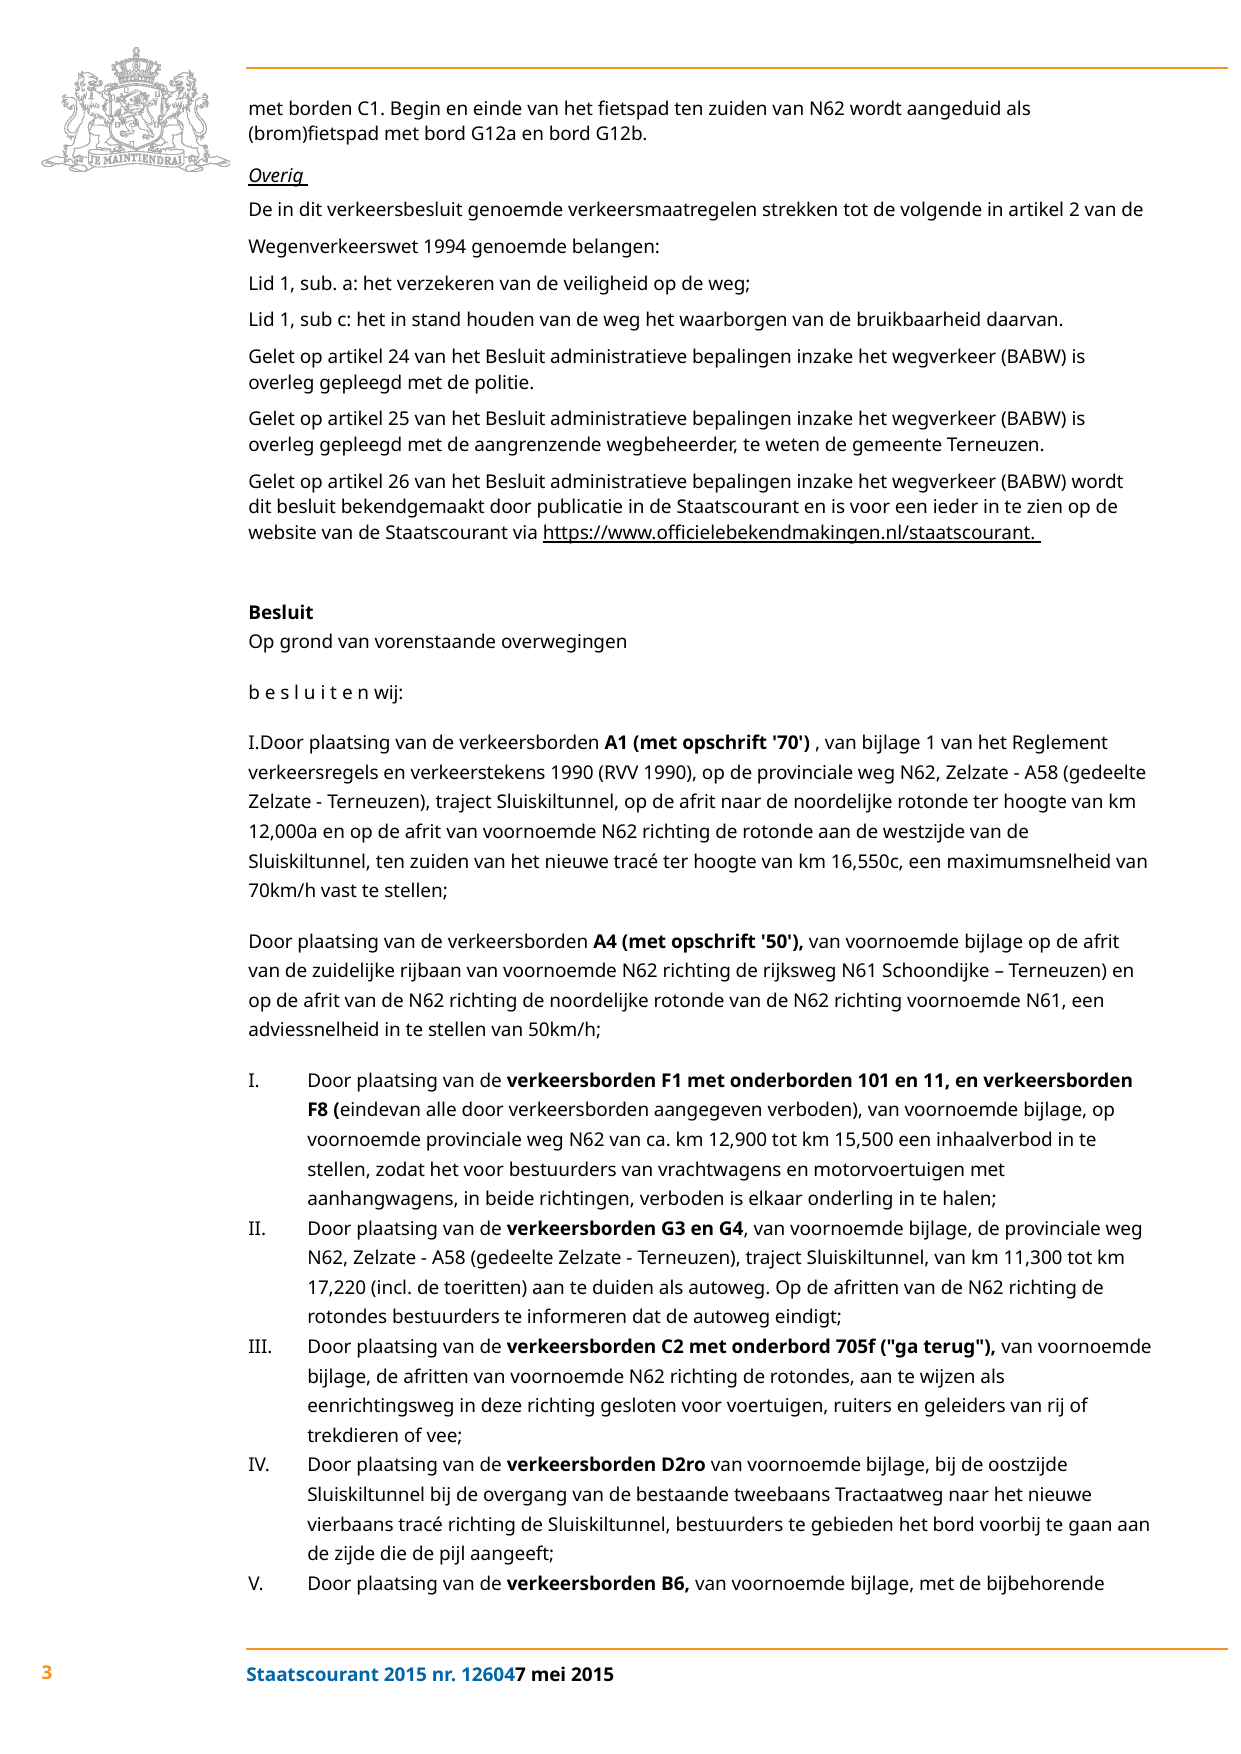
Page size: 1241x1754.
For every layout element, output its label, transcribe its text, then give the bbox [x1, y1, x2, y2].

list Door plaatsing van de verkeersborden G3 en G4, van voornoemde bijlage, de provinciale weg N62, Zelzate - A58 (gedeelte Zelzate - Terneuzen), traject Sluiskiltunnel, van km 11,300 tot km 17,220 (incl. de toeritten) aan te duiden als autoweg. Op de afritten van de N62 richting de rotondes bestuurders te informeren dat de autoweg eindigt; [248, 1215, 1152, 1329]
text Door plaatsing van de verkeersborden A4 (met opschrift '50'), van voornoemde bijlage op de afrit van de zuidelijke rijbaan van voornoemde N62 richting de rijksweg N61 Schoondijke – Terneuzen) en op de afrit van de N62 richting de noordelijke rotonde van de N62 richting voornoemde N61, een adviessnelheid in te stellen van 50km/h; [248, 928, 1152, 1042]
text De in dit verkeersbesluit genoemde verkeersmaatregelen strekken tot de volgende in artikel 2 van de [248, 196, 1152, 222]
text Gelet op artikel 24 van het Besluit administratieve bepalingen inzake het wegverkeer (BABW) is overleg gepleegd met de politie. [248, 343, 1152, 394]
text Overig [248, 162, 1152, 188]
text Gelet op artikel 26 van het Besluit administratieve bepalingen inzake het wegverkeer (BABW) wordt dit besluit bekendgemaakt door publicatie in de Staatscourant en is voor een ieder in te zien op de website van de Staatscourant via https://www.officielebekendmakingen.nl/staatscourant. [248, 468, 1152, 545]
list Door plaatsing van de verkeersborden C2 met onderbord 705f ("ga terug"), van voornoemde bijlage, de afritten van voornoemde N62 richting de rotondes, aan te wijzen als eenrichtingsweg in deze richting gesloten voor voertuigen, ruiters en geleiders van rij of trekdieren of vee; [248, 1333, 1152, 1448]
text Gelet op artikel 25 van het Besluit administratieve bepalingen inzake het wegverkeer (BABW) is overleg gepleegd met de aangrenzende wegbeheerder, te weten de gemeente Terneuzen. [248, 406, 1152, 457]
text I.Door plaatsing van de verkeersborden A1 (met opschrift '70') , van bijlage 1 van het Reglement verkeersregels en verkeerstekens 1990 (RVV 1990), op de provinciale weg N62, Zelzate - A58 (gedeelte Zelzate - Terneuzen), traject Sluiskiltunnel, op de afrit naar de noordelijke rotonde ter hoogte van km 12,000a en op de afrit van voornoemde N62 richting de rotonde aan de westzijde van de Sluiskiltunnel, ten zuiden van het nieuwe tracé ter hoogte van km 16,550c, een maximumsnelheid van 70km/h vast te stellen; [248, 729, 1152, 903]
text Besluit [248, 599, 1152, 625]
text Lid 1, sub c: het in stand houden van de weg het waarborgen van de bruikbaarheid daarvan. [248, 306, 1152, 332]
text Op grond van vorenstaande overwegingen [248, 629, 1152, 654]
list Door plaatsing van de verkeersborden F1 met onderborden 101 en 11, en verkeersborden F8 (eindevan alle door verkeersborden aangegeven verboden), van voornoemde bijlage, op voornoemde provinciale weg N62 van ca. km 12,900 tot km 15,500 een inhaalverbod in te stellen, zodat het voor bestuurders van vrachtwagens en motorvoertuigen met aanhangwagens, in beide richtingen, verboden is elkaar onderling in te halen; [248, 1067, 1152, 1211]
text Wegenverkeerswet 1994 genoemde belangen: [248, 233, 1152, 259]
list Door plaatsing van de verkeersborden B6, van voornoemde bijlage, met de bijbehorende [248, 1570, 1152, 1596]
text Lid 1, sub. a: het verzekeren van de veiligheid op de weg; [248, 270, 1152, 296]
text met borden C1. Begin en einde van het fietspad ten zuiden van N62 wordt aangeduid als (brom)fietspad met bord G12a en bord G12b. [248, 95, 1152, 146]
picture [41, 47, 231, 172]
list Door plaatsing van de verkeersborden D2ro van voornoemde bijlage, bij de oostzijde Sluiskiltunnel bij de overgang van de bestaande tweebaans Tractaatweg naar het nieuwe vierbaans tracé richting de Sluiskiltunnel, bestuurders te gebieden het bord voorbij te gaan aan de zijde die de pijl aangeeft; [248, 1452, 1152, 1566]
text b e s l u i t e n wij: [248, 679, 1152, 705]
